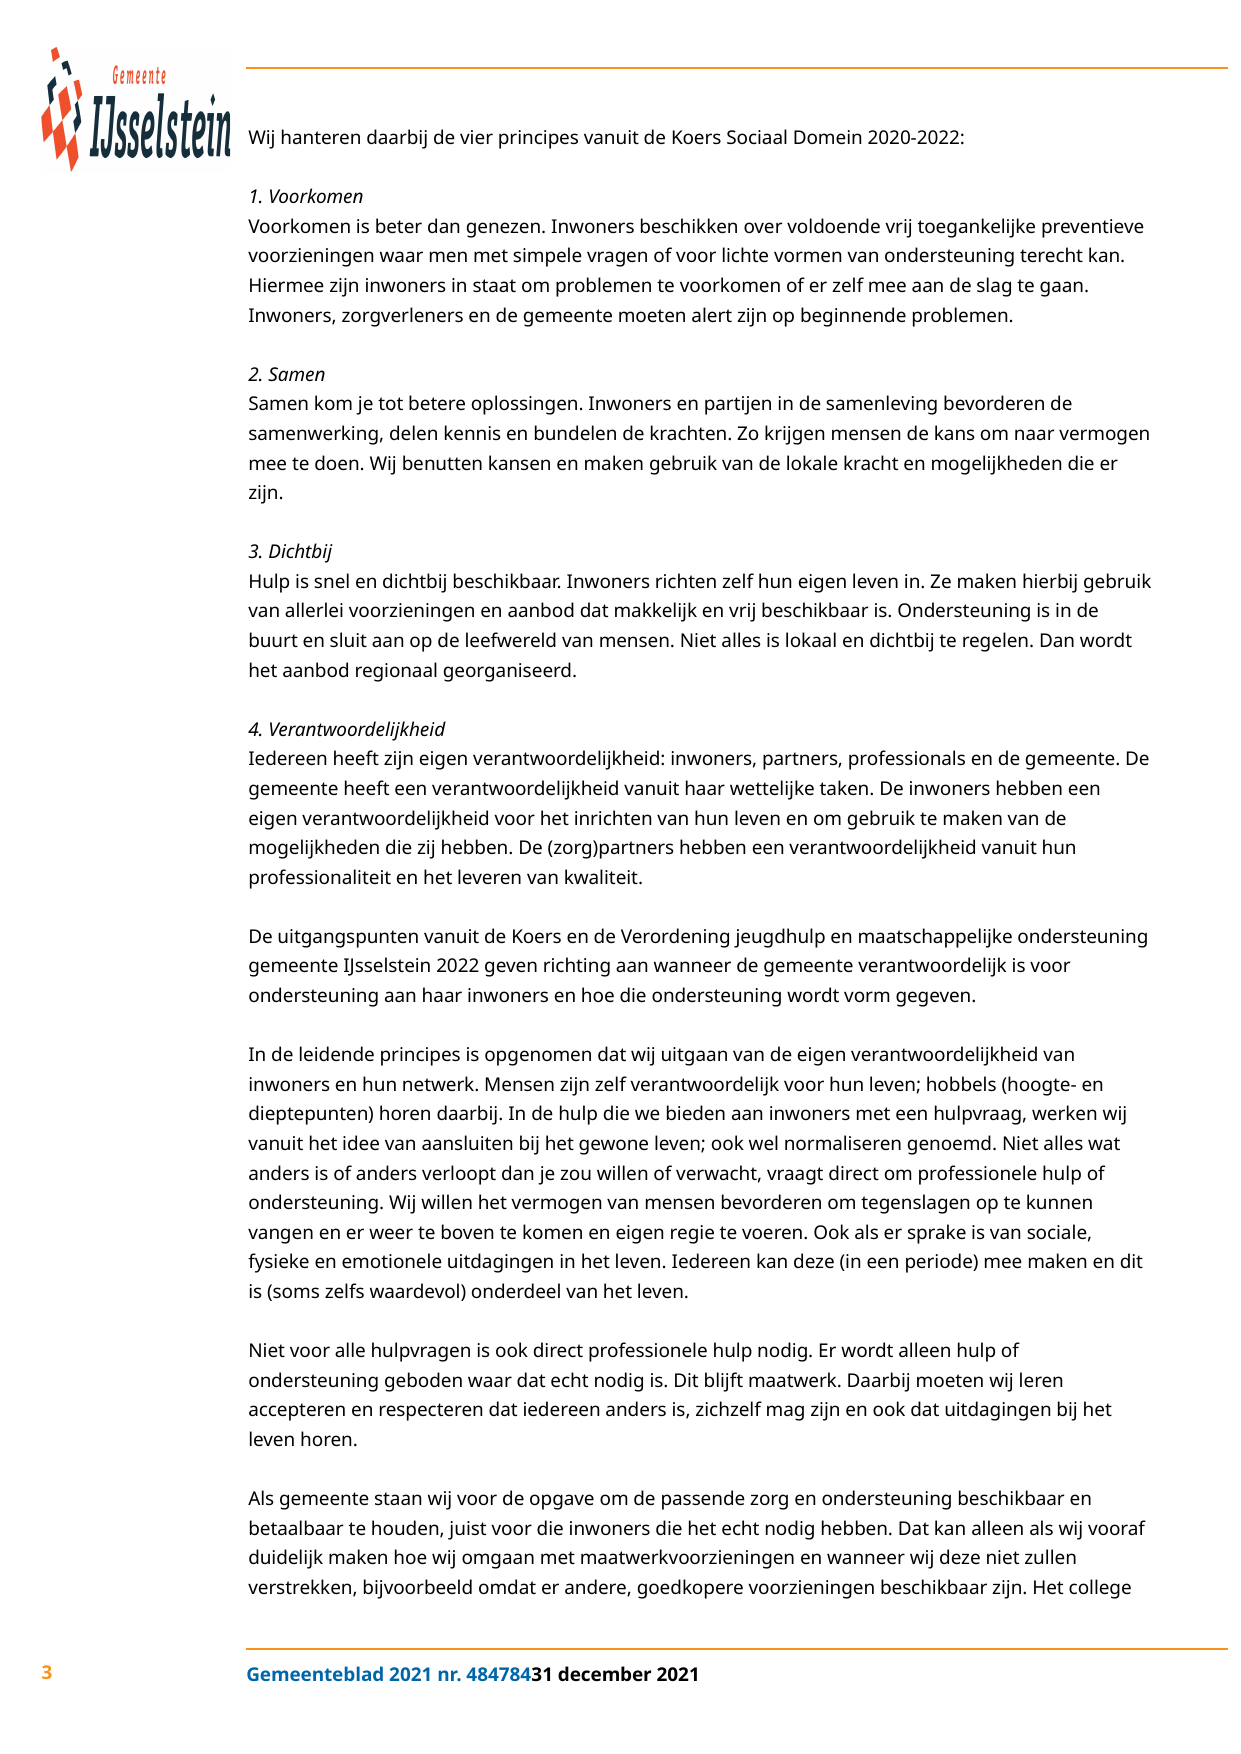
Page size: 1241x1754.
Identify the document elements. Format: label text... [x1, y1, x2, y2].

text In de leidende principes is opgenomen dat wij uitgaan van de eigen verantwoordelijkheid van inwoners en hun netwerk. Mensen zijn zelf verantwoordelijk voor hun leven; hobbels (hoogte- en dieptepunten) horen daarbij. In de hulp die we bieden aan inwoners met een hulpvraag, werken wij vanuit het idee van aansluiten bij het gewone leven; ook wel normaliseren genoemd. Niet alles wat anders is of anders verloopt dan je zou willen of verwacht, vraagt direct om professionele hulp of ondersteuning. Wij willen het vermogen van mensen bevorderen om tegenslagen op te kunnen vangen en er weer te boven te komen en eigen regie te voeren. Ook als er sprake is van sociale, fysieke en emotionele uitdagingen in het leven. Iedereen kan deze (in een periode) mee maken en dit is (soms zelfs waardevol) onderdeel van het leven. [248, 1041, 1152, 1304]
text 3. Dichtbij [248, 538, 1152, 564]
text Niet voor alle hulpvragen is ook direct professionele hulp nodig. Er wordt alleen hulp of ondersteuning geboden waar dat echt nodig is. Dit blijft maatwerk. Daarbij moeten wij leren accepteren en respecteren dat iedereen anders is, zichzelf mag zijn en ook dat uitdagingen bij het leven horen. [248, 1337, 1152, 1452]
text 1. Voorkomen [248, 183, 1152, 209]
text Als gemeente staan wij voor de opgave om de passende zorg en ondersteuning beschikbaar en betaalbaar te houden, juist voor die inwoners die het echt nodig hebben. Dat kan alleen als wij vooraf duidelijk maken hoe wij omgaan met maatwerkvoorzieningen en wanneer wij deze niet zullen verstrekken, bijvoorbeeld omdat er andere, goedkopere voorzieningen beschikbaar zijn. Het college [248, 1485, 1152, 1600]
picture [41, 47, 231, 172]
text Hulp is snel en dichtbij beschikbaar. Inwoners richten zelf hun eigen leven in. Ze maken hierbij gebruik van allerlei voorzieningen en aanbod dat makkelijk en vrij beschikbaar is. Ondersteuning is in de buurt en sluit aan op de leefwereld van mensen. Niet alles is lokaal en dichtbij te regelen. Dan wordt het aanbod regionaal georganiseerd. [248, 568, 1152, 683]
text De uitgangspunten vanuit de Koers en de Verordening jeugdhulp en maatschappelijke ondersteuning gemeente IJsselstein 2022 geven richting aan wanneer de gemeente verantwoordelijk is voor ondersteuning aan haar inwoners en hoe die ondersteuning wordt vorm gegeven. [248, 923, 1152, 1008]
text 4. Verantwoordelijkheid [248, 716, 1152, 742]
text Samen kom je tot betere oplossingen. Inwoners en partijen in de samenleving bevorderen de samenwerking, delen kennis en bundelen de krachten. Zo krijgen mensen de kans om naar vermogen mee te doen. Wij benutten kansen en maken gebruik van de lokale kracht en mogelijkheden die er zijn. [248, 391, 1152, 505]
text Wij hanteren daarbij de vier principes vanuit de Koers Sociaal Domein 2020-2022: [248, 124, 1152, 150]
text Voorkomen is beter dan genezen. Inwoners beschikken over voldoende vrij toegankelijke preventieve voorzieningen waar men met simpele vragen of voor lichte vormen van ondersteuning terecht kan. Hiermee zijn inwoners in staat om problemen te voorkomen of er zelf mee aan de slag te gaan. Inwoners, zorgverleners en de gemeente moeten alert zijn op beginnende problemen. [248, 213, 1152, 328]
text 2. Samen [248, 361, 1152, 387]
text Iedereen heeft zijn eigen verantwoordelijkheid: inwoners, partners, professionals en de gemeente. De gemeente heeft een verantwoordelijkheid vanuit haar wettelijke taken. De inwoners hebben een eigen verantwoordelijkheid voor het inrichten van hun leven en om gebruik te maken van de mogelijkheden die zij hebben. De (zorg)partners hebben een verantwoordelijkheid vanuit hun professionaliteit en het leveren van kwaliteit. [248, 746, 1152, 890]
